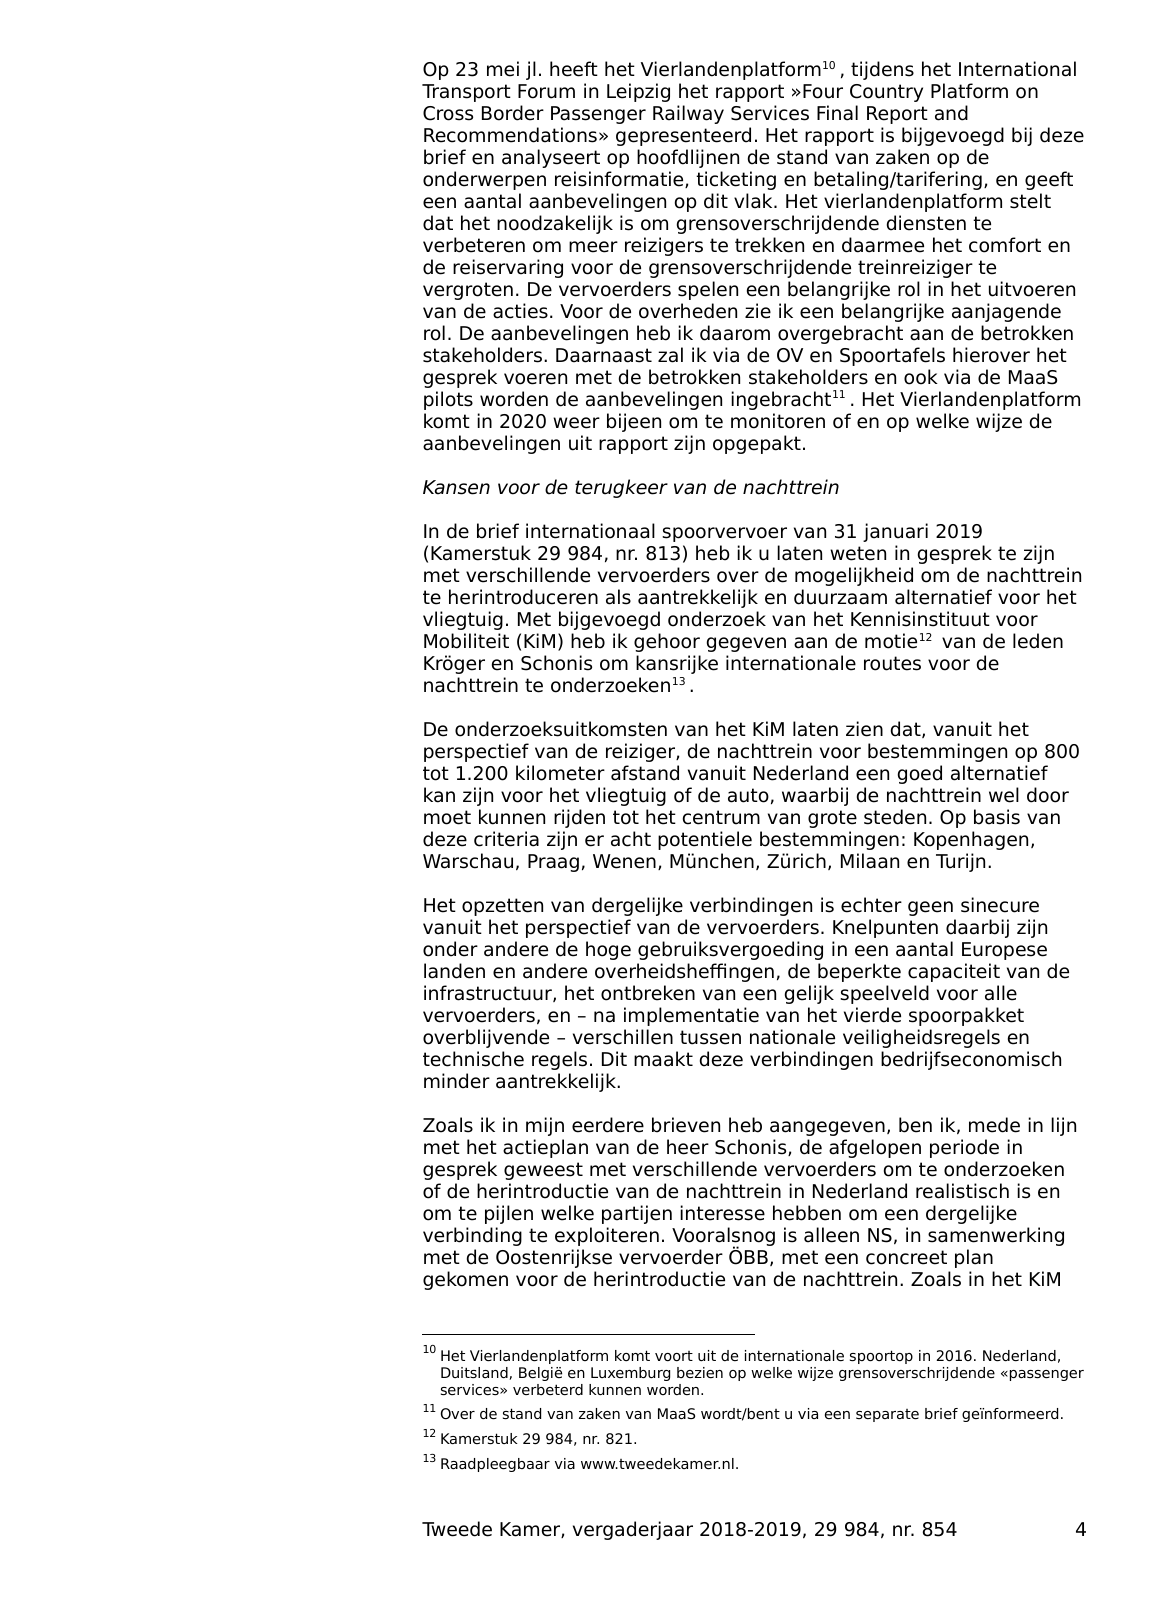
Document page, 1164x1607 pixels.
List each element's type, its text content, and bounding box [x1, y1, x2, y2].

text Op 23 mei jl. heeft het Vierlandenplatform, tijdens het International Transport Forum in Leipzig het rapport »Four Country Platform on Cross Border Passenger Railway Services Final Report and Recommendations» gepresenteerd. Het rapport is bijgevoegd bij deze brief en analyseert op hoofdlijnen de stand van zaken op de onderwerpen reisinformatie, ticketing en betaling/tarifering, en geeft een aantal aanbevelingen op dit vlak. Het vierlandenplatform stelt dat het noodzakelijk is om grensoverschrijdende diensten te verbeteren om meer reizigers te trekken en daarmee het comfort en de reiservaring voor de grensoverschrijdende treinreiziger te vergroten. De vervoerders spelen een belangrijke rol in het uitvoeren van de acties. Voor de overheden zie ik een belangrijke aanjagende rol. De aanbevelingen heb ik daarom overgebracht aan de betrokken stakeholders. Daarnaast zal ik via de OV en Spoortafels hierover het gesprek voeren met de betrokken stakeholders en ook via de MaaS pilots worden de aanbevelingen ingebracht. Het Vierlandenplatform komt in 2020 weer bijeen om te monitoren of en op welke wijze de aanbevelingen uit rapport zijn opgepakt. [422, 59, 1087, 455]
text De onderzoeksuitkomsten van het KiM laten zien dat, vanuit het perspectief van de reiziger, de nachttrein voor bestemmingen op 800 tot 1.200 kilometer afstand vanuit Nederland een goed alternatief kan zijn voor het vliegtuig of de auto, waarbij de nachttrein wel door moet kunnen rijden tot het centrum van grote steden. Op basis van deze criteria zijn er acht potentiele bestemmingen: Kopenhagen, Warschau, Praag, Wenen, München, Zürich, Milaan en Turijn. [422, 719, 1087, 873]
text Het opzetten van dergelijke verbindingen is echter geen sinecure vanuit het perspectief van de vervoerders. Knelpunten daarbij zijn onder andere de hoge gebruiksvergoeding in een aantal Europese landen en andere overheidsheffingen, de beperkte capaciteit van de infrastructuur, het ontbreken van een gelijk speelveld voor alle vervoerders, en – na implementatie van het vierde spoorpakket overblijvende – verschillen tussen nationale veiligheidsregels en technische regels. Dit maakt deze verbindingen bedrijfseconomisch minder aantrekkelijk. [422, 895, 1087, 1093]
subtitle Kansen voor de terugkeer van de nachttrein [422, 477, 1087, 499]
text Raadpleegbaar via www.tweedekamer.nl. [422, 1452, 1087, 1474]
text Het Vierlandenplatform komt voort uit de internationale spoortop in 2016. Nederland, Duitsland, België en Luxemburg bezien op welke wijze grensoverschrijdende «passenger services» verbeterd kunnen worden. [422, 1343, 1087, 1399]
text Over de stand van zaken van MaaS wordt/bent u via een separate brief geïnformeerd. [422, 1402, 1087, 1424]
text Kamerstuk 29 984, nr. 821. [422, 1427, 1087, 1449]
text Zoals ik in mijn eerdere brieven heb aangegeven, ben ik, mede in lijn met het actieplan van de heer Schonis, de afgelopen periode in gesprek geweest met verschillende vervoerders om te onderzoeken of de herintroductie van de nachttrein in Nederland realistisch is en om te pijlen welke partijen interesse hebben om een dergelijke verbinding te exploiteren. Vooralsnog is alleen NS, in samenwerking met de Oostenrijkse vervoerder ÖBB, met een concreet plan gekomen voor de herintroductie van de nachttrein. Zoals in het KiM [422, 1115, 1087, 1291]
text In de brief internationaal spoorvervoer van 31 januari 2019 (Kamerstuk 29 984, nr. 813) heb ik u laten weten in gesprek te zijn met verschillende vervoerders over de mogelijkheid om de nachttrein te herintroduceren als aantrekkelijk en duurzaam alternatief voor het vliegtuig. Met bijgevoegd onderzoek van het Kennisinstituut voor Mobiliteit (KiM) heb ik gehoor gegeven aan de motie van de leden Kröger en Schonis om kansrijke internationale routes voor de nachttrein te onderzoeken. [422, 521, 1087, 697]
